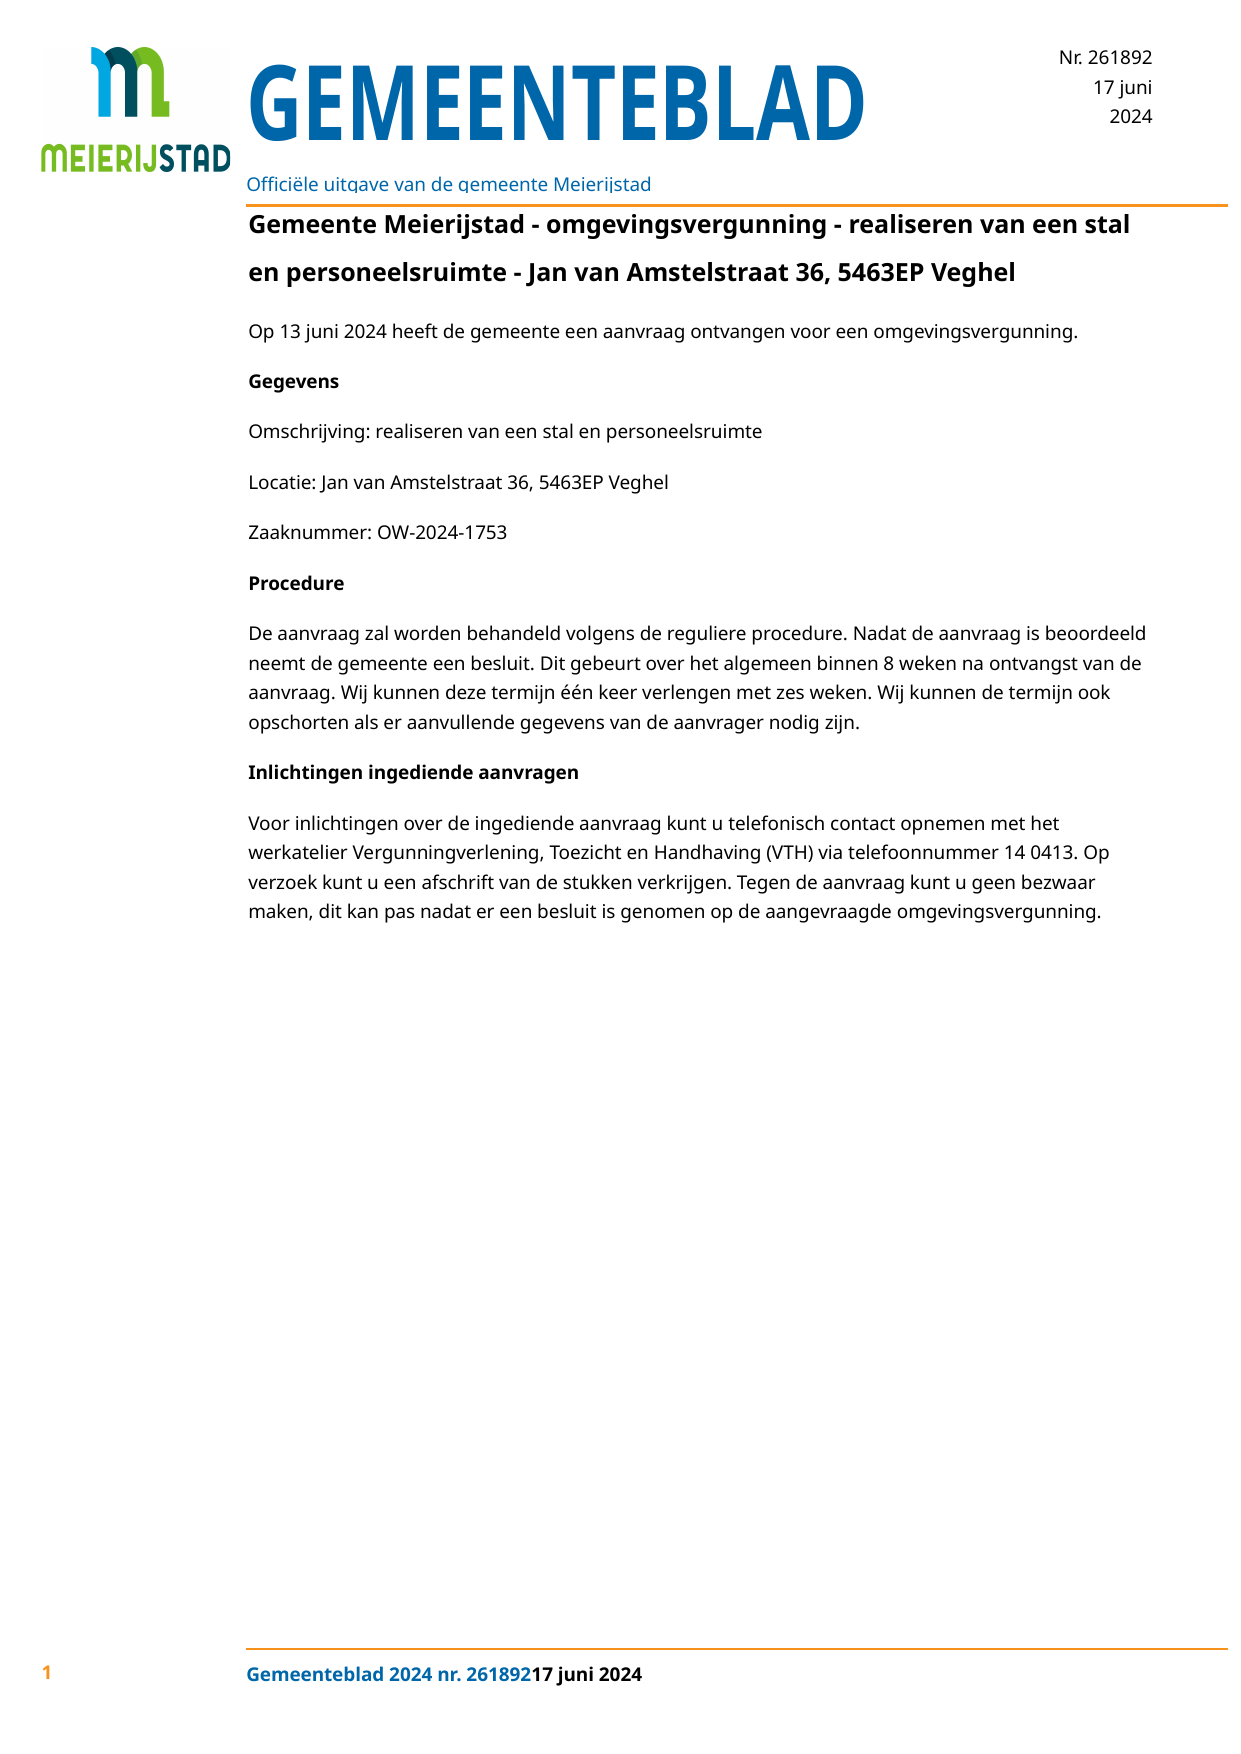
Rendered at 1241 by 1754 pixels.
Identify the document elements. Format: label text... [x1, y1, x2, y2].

text Voor inlichtingen over de ingediende aanvraag kunt u telefonisch contact opnemen met het werkatelier Vergunningverlening, Toezicht en Handhaving (VTH) via telefoonnummer 14 0413. Op verzoek kunt u een afschrift van de stukken verkrijgen. Tegen de aanvraag kunt u geen bezwaar maken, dit kan pas nadat er een besluit is genomen op de aangevraagde omgevingsvergunning. [248, 810, 1152, 924]
text Gemeente Meierijstad - omgevingsvergunning - realiseren van een stal en personeelsruimte - Jan van Amstelstraat 36, 5463EP Veghel [248, 207, 1152, 288]
text Omschrijving: realiseren van een stal en personeelsruimte [248, 419, 1152, 444]
text Gegevens [248, 368, 1152, 394]
text Procedure [248, 570, 1152, 596]
text De aanvraag zal worden behandeld volgens de reguliere procedure. Nadat de aanvraag is beoordeeld neemt de gemeente een besluit. Dit gebeurt over het algemeen binnen 8 weken na ontvangst van de aanvraag. Wij kunnen deze termijn één keer verlengen met zes weken. Wij kunnen de termijn ook opschorten als er aanvullende gegevens van de aanvrager nodig zijn. [248, 620, 1152, 735]
text Op 13 juni 2024 heeft de gemeente een aanvraag ontvangen voor een omgevingsvergunning. [248, 318, 1152, 344]
text Inlichtingen ingediende aanvragen [248, 759, 1152, 785]
picture [41, 47, 231, 172]
text Zaaknummer: OW-2024-1753 [248, 519, 1152, 545]
text Locatie: Jan van Amstelstraat 36, 5463EP Veghel [248, 469, 1152, 495]
